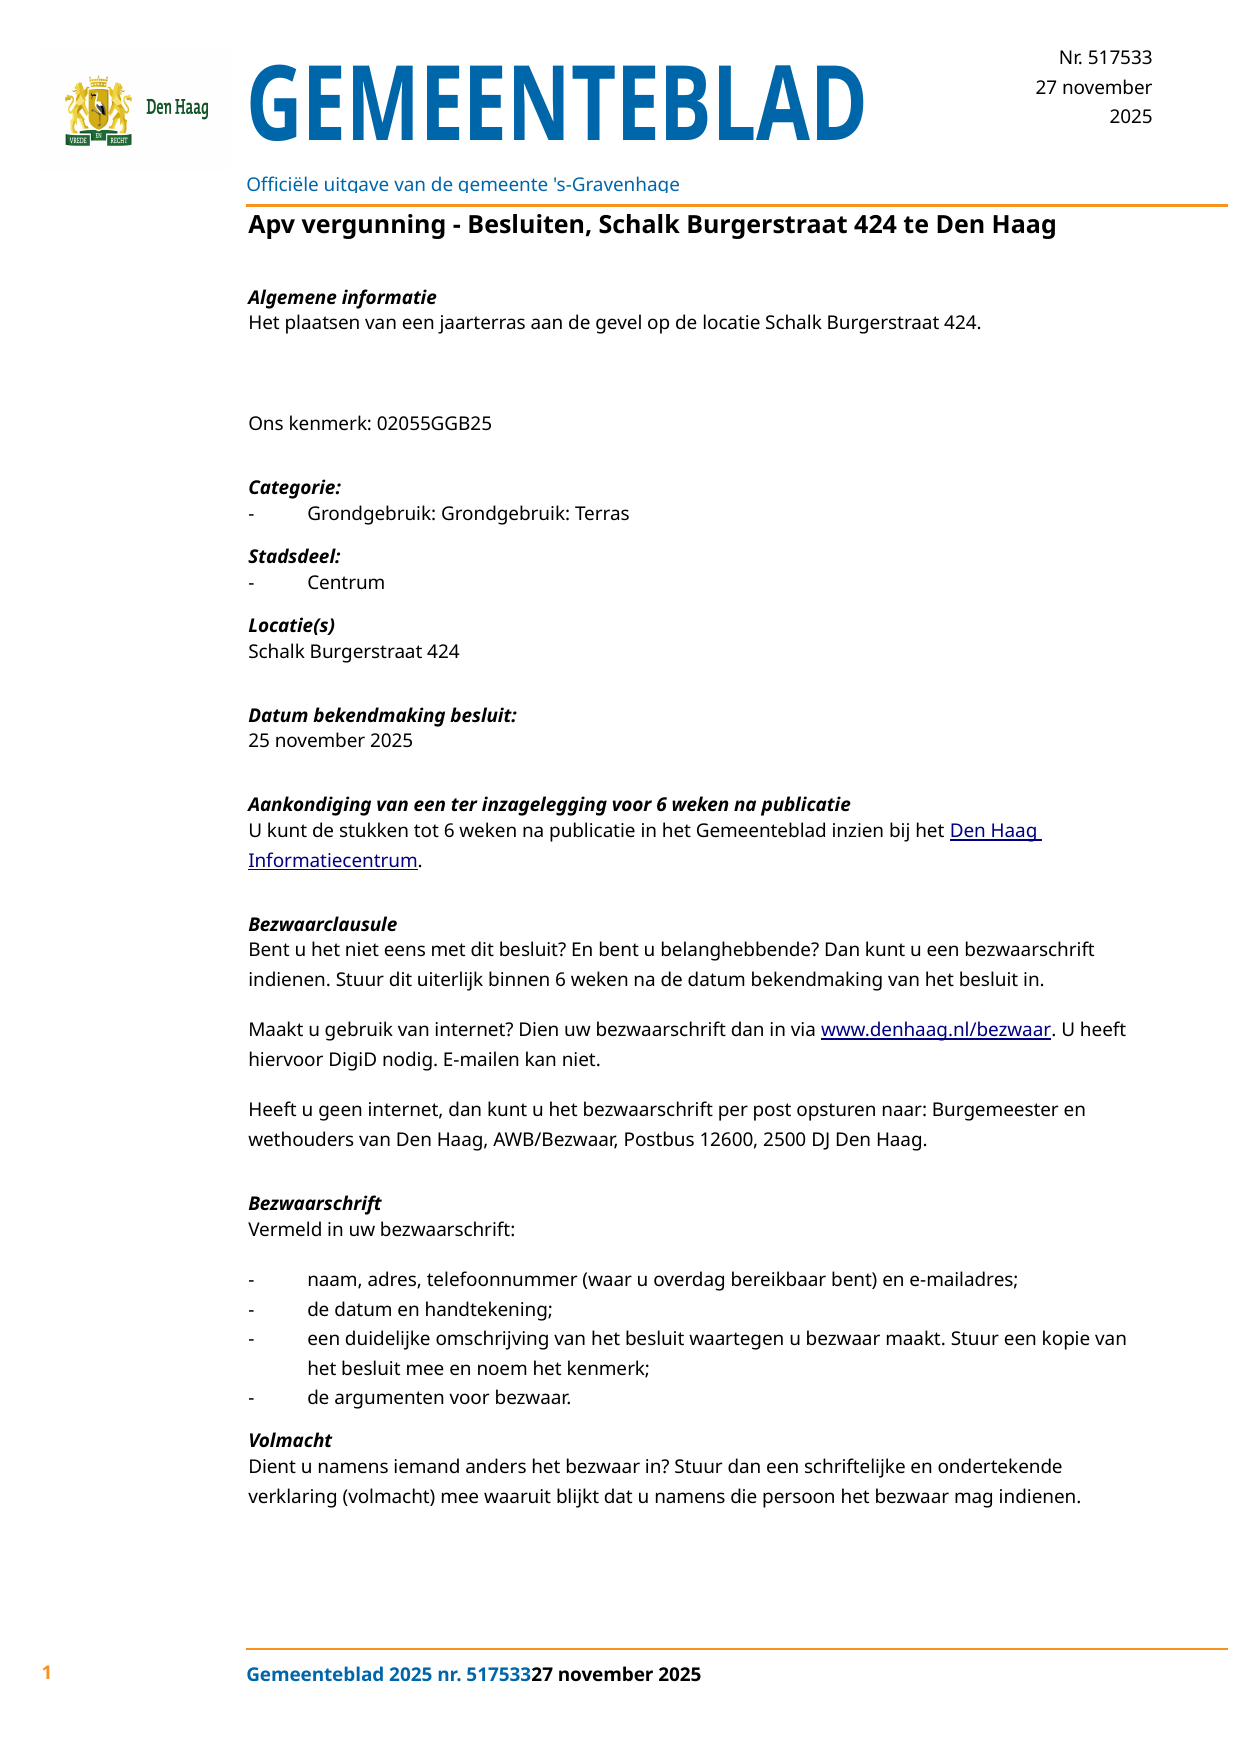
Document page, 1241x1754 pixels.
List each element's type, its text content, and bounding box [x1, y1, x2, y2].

text Aankondiging van een ter inzagelegging voor 6 weken na publicatie [248, 791, 1152, 817]
list naam, adres, telefoonnummer (waar u overdag bereikbaar bent) en e-mailadres; [248, 1266, 1152, 1292]
text Heeft u geen internet, dan kunt u het bezwaarschrift per post opsturen naar: Burgemeester en wethouders van Den Haag, AWB/Bezwaar, Postbus 12600, 2500 DJ Den Haag. [248, 1096, 1152, 1152]
text Bezwaarclausule [248, 911, 1152, 936]
list Grondgebruik: Grondgebruik: Terras [248, 500, 1152, 526]
text Stadsdeel: [248, 543, 1152, 569]
text Locatie(s) [248, 612, 1152, 638]
text Het plaatsen van een jaarterras aan de gevel op de locatie Schalk Burgerstraat 424. [248, 309, 1152, 335]
text Bezwaarschrift [248, 1190, 1152, 1216]
text 25 november 2025 [248, 727, 1152, 753]
list Centrum [248, 569, 1152, 595]
list een duidelijke omschrijving van het besluit waartegen u bezwaar maakt. Stuur een kopie van het besluit mee en noem het kenmerk; [248, 1325, 1152, 1381]
text Datum bekendmaking besluit: [248, 702, 1152, 727]
text Apv vergunning - Besluiten, Schalk Burgerstraat 424 te Den Haag [248, 207, 1152, 241]
text Schalk Burgerstraat 424 [248, 638, 1152, 663]
text Maakt u gebruik van internet? Dien uw bezwaarschrift dan in via www.denhaag.nl/bezwaar. U heeft hiervoor DigiD nodig. E-mailen kan niet. [248, 1016, 1152, 1072]
picture [41, 47, 231, 172]
text U kunt de stukken tot 6 weken na publicatie in het Gemeenteblad inzien bij het Den Haag Informatiecentrum. [248, 817, 1152, 872]
list de argumenten voor bezwaar. [248, 1384, 1152, 1410]
text Volmacht [248, 1428, 1152, 1453]
text Dient u namens iemand anders het bezwaar in? Stuur dan een schriftelijke en ondertekende verklaring (volmacht) mee waaruit blijkt dat u namens die persoon het bezwaar mag indienen. [248, 1453, 1152, 1509]
text Categorie: [248, 474, 1152, 500]
text Ons kenmerk: 02055GGB25 [248, 410, 1152, 436]
text Algemene informatie [248, 284, 1152, 309]
list de datum en handtekening; [248, 1296, 1152, 1321]
text Vermeld in uw bezwaarschrift: [248, 1216, 1152, 1241]
text Bent u het niet eens met dit besluit? En bent u belanghebbende? Dan kunt u een bezwaarschrift indienen. Stuur dit uiterlijk binnen 6 weken na de datum bekendmaking van het besluit in. [248, 936, 1152, 992]
